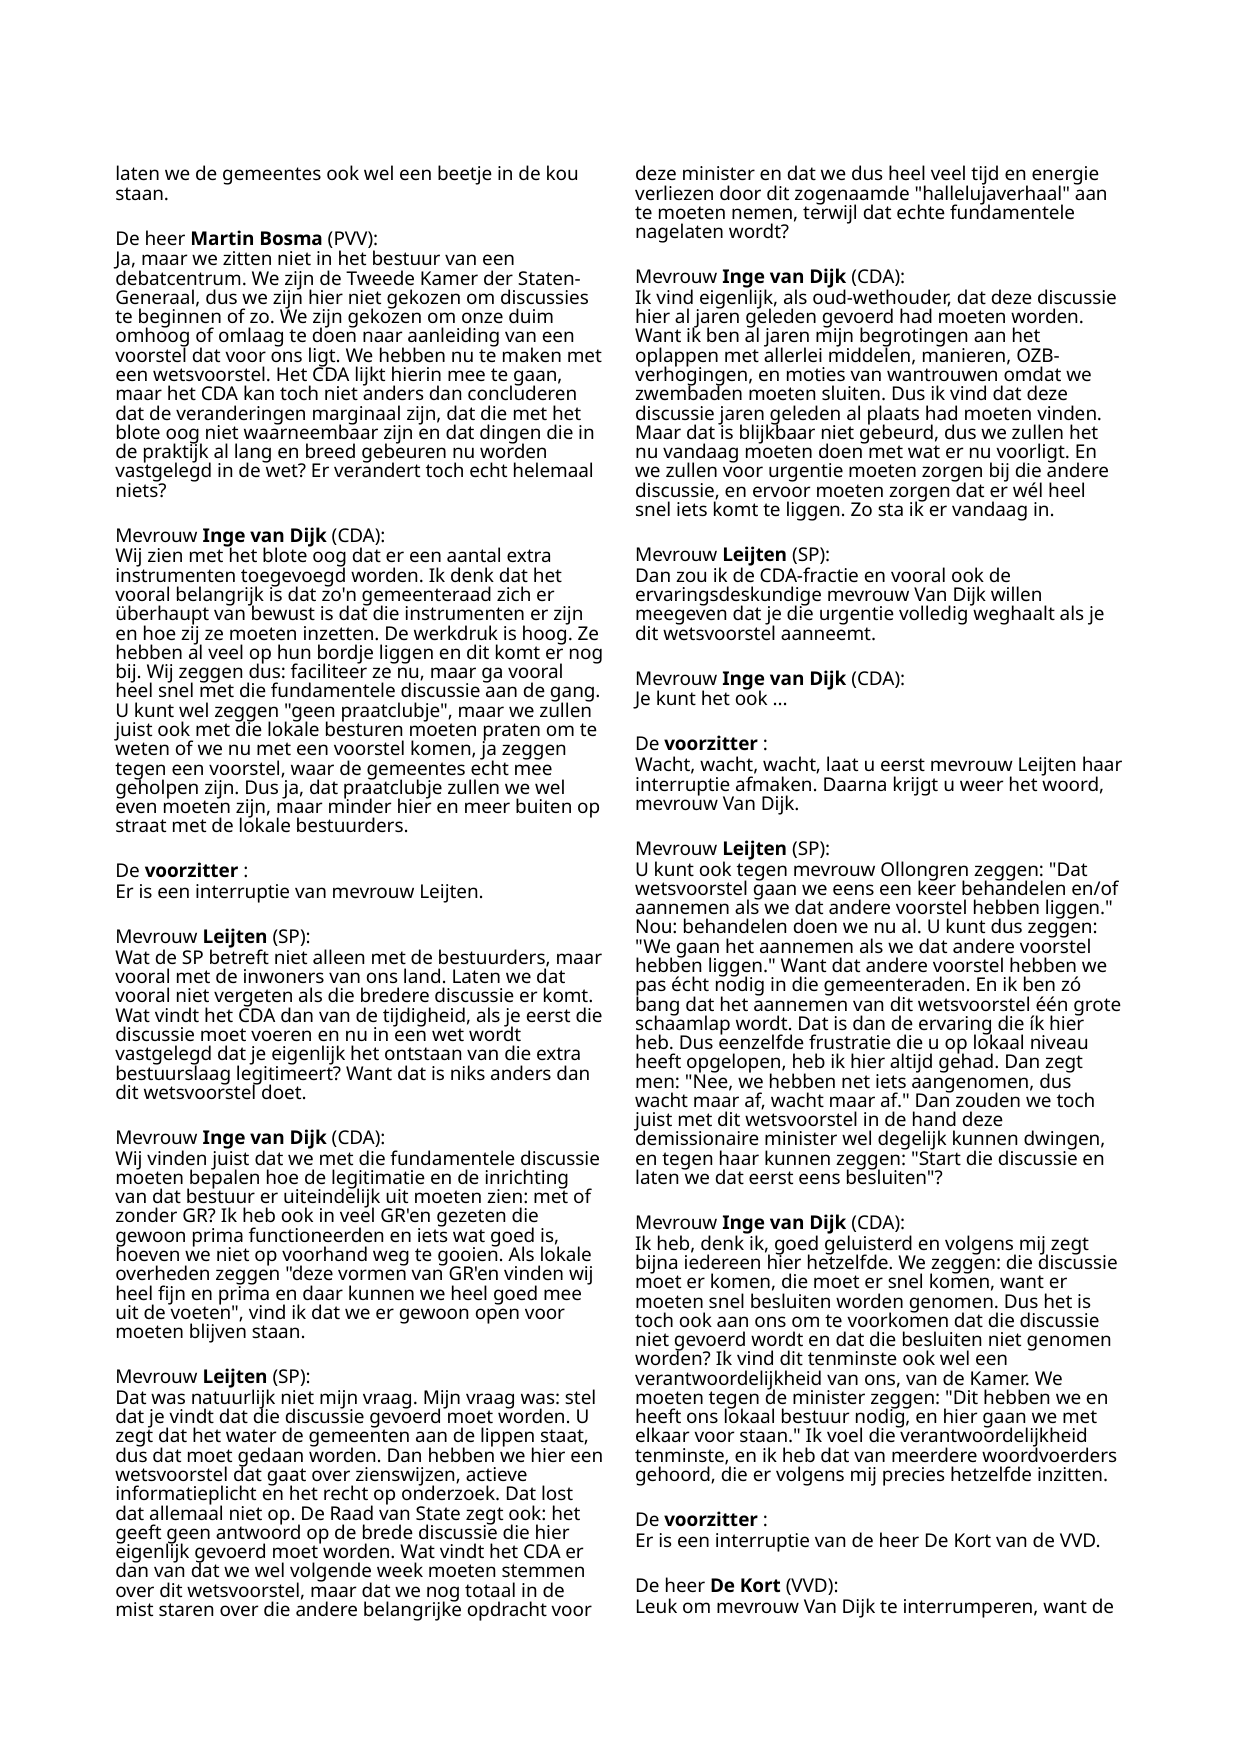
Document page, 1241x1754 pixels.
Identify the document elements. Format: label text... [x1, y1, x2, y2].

text De heer De Kort (VVD): [635, 1572, 1125, 1598]
text laten we de gemeentes ook wel een beetje in de kou staan. [115, 165, 605, 204]
text Mevrouw Inge van Dijk (CDA): [115, 1124, 605, 1150]
text De heer Martin Bosma (PVV): [115, 225, 605, 250]
text De voorzitter : [635, 731, 1125, 756]
text Wacht, wacht, wacht, laat u eerst mevrouw Leijten haar interruptie afmaken. Daarna krijgt u weer het woord, mevrouw Van Dijk. [635, 756, 1125, 814]
text Mevrouw Inge van Dijk (CDA): [635, 665, 1125, 690]
text Mevrouw Leijten (SP): [635, 835, 1125, 861]
text De voorzitter : [635, 1506, 1125, 1532]
text Er is een interruptie van mevrouw Leijten. [115, 883, 605, 902]
text Ik vind eigenlijk, als oud-wethouder, dat deze discussie hier al jaren geleden gevoerd had moeten worden. Want ik ben al jaren mijn begrotingen aan het oplappen met allerlei middelen, manieren, OZB-verhogingen, en moties van wantrouwen omdat we zwembaden moeten sluiten. Dus ik vind dat deze discussie jaren geleden al plaats had moeten vinden. Maar dat is blijkbaar niet gebeurd, dus we zullen het nu vandaag moeten doen met wat er nu voorligt. En we zullen voor urgentie moeten zorgen bij die andere discussie, en ervoor moeten zorgen dat er wél heel snel iets komt te liggen. Zo sta ik er vandaag in. [635, 289, 1125, 520]
text Mevrouw Inge van Dijk (CDA): [635, 263, 1125, 289]
text Je kunt het ook ... [635, 690, 1125, 710]
text Mevrouw Leijten (SP): [115, 1363, 605, 1389]
text Mevrouw Inge van Dijk (CDA): [115, 522, 605, 547]
text Dat was natuurlijk niet mijn vraag. Mijn vraag was: stel dat je vindt dat die discussie gevoerd moet worden. U zegt dat het water de gemeenten aan de lippen staat, dus dat moet gedaan worden. Dan hebben we hier een wetsvoorstel dat gaat over zienswijzen, actieve informatieplicht en het recht op onderzoek. Dat lost dat allemaal niet op. De Raad van State zegt ook: het geeft geen antwoord op de brede discussie die hier eigenlijk gevoerd moet worden. Wat vindt het CDA er dan van dat we wel volgende week moeten stemmen over dit wetsvoorstel, maar dat we nog totaal in de mist staren over die andere belangrijke opdracht voor [115, 1389, 605, 1620]
text Ja, maar we zitten niet in het bestuur van een debatcentrum. We zijn de Tweede Kamer der Staten-Generaal, dus we zijn hier niet gekozen om discussies te beginnen of zo. We zijn gekozen om onze duim omhoog of omlaag te doen naar aanleiding van een voorstel dat voor ons ligt. We hebben nu te maken met een wetsvoorstel. Het CDA lijkt hierin mee te gaan, maar het CDA kan toch niet anders dan concluderen dat de veranderingen marginaal zijn, dat die met het blote oog niet waarneembaar zijn en dat dingen die in de praktijk al lang en breed gebeuren nu worden vastgelegd in de wet? Er verandert toch echt helemaal niets? [115, 250, 605, 501]
text Mevrouw Leijten (SP): [635, 541, 1125, 567]
text Wat de SP betreft niet alleen met de bestuurders, maar vooral met de inwoners van ons land. Laten we dat vooral niet vergeten als die bredere discussie er komt. Wat vindt het CDA dan van de tijdigheid, als je eerst die discussie moet voeren en nu in een wet wordt vastgelegd dat je eigenlijk het ontstaan van die extra bestuurslaag legitimeert? Want dat is niks anders dan dit wetsvoorstel doet. [115, 949, 605, 1103]
text Wij zien met het blote oog dat er een aantal extra instrumenten toegevoegd worden. Ik denk dat het vooral belangrijk is dat zo'n gemeenteraad zich er überhaupt van bewust is dat die instrumenten er zijn en hoe zij ze moeten inzetten. De werkdruk is hoog. Ze hebben al veel op hun bordje liggen en dit komt er nog bij. Wij zeggen dus: faciliteer ze nu, maar ga vooral heel snel met die fundamentele discussie aan de gang. U kunt wel zeggen "geen praatclubje", maar we zullen juist ook met die lokale besturen moeten praten om te weten of we nu met een voorstel komen, ja zeggen tegen een voorstel, waar de gemeentes echt mee geholpen zijn. Dus ja, dat praatclubje zullen we wel even moeten zijn, maar minder hier en meer buiten op straat met de lokale bestuurders. [115, 547, 605, 837]
text deze minister en dat we dus heel veel tijd en energie verliezen door dit zogenaamde "hallelujaverhaal" aan te moeten nemen, terwijl dat echte fundamentele nagelaten wordt? [635, 165, 1125, 242]
text Ik heb, denk ik, goed geluisterd en volgens mij zegt bijna iedereen hier hetzelfde. We zeggen: die discussie moet er komen, die moet er snel komen, want er moeten snel besluiten worden genomen. Dus het is toch ook aan ons om te voorkomen dat die discussie niet gevoerd wordt en dat die besluiten niet genomen worden? Ik vind dit tenminste ook wel een verantwoordelijkheid van ons, van de Kamer. We moeten tegen de minister zeggen: "Dit hebben we en heeft ons lokaal bestuur nodig, en hier gaan we met elkaar voor staan." Ik voel die verantwoordelijkheid tenminste, en ik heb dat van meerdere woordvoerders gehoord, die er volgens mij precies hetzelfde inzitten. [635, 1235, 1125, 1485]
text Mevrouw Inge van Dijk (CDA): [635, 1209, 1125, 1235]
text Wij vinden juist dat we met die fundamentele discussie moeten bepalen hoe de legitimatie en de inrichting van dat bestuur er uiteindelijk uit moeten zien: met of zonder GR? Ik heb ook in veel GR'en gezeten die gewoon prima functioneerden en iets wat goed is, hoeven we niet op voorhand weg te gooien. Als lokale overheden zeggen "deze vormen van GR'en vinden wij heel fijn en prima en daar kunnen we heel goed mee uit de voeten", vind ik dat we er gewoon open voor moeten blijven staan. [115, 1150, 605, 1342]
text De voorzitter : [115, 857, 605, 883]
text Mevrouw Leijten (SP): [115, 923, 605, 949]
text U kunt ook tegen mevrouw Ollongren zeggen: "Dat wetsvoorstel gaan we eens een keer behandelen en/of aannemen als we dat andere voorstel hebben liggen." Nou: behandelen doen we nu al. U kunt dus zeggen: "We gaan het aannemen als we dat andere voorstel hebben liggen." Want dat andere voorstel hebben we pas écht nodig in die gemeenteraden. En ik ben zó bang dat het aannemen van dit wetsvoorstel één grote schaamlap wordt. Dat is dan de ervaring die ík hier heb. Dus eenzelfde frustratie die u op lokaal niveau heeft opgelopen, heb ik hier altijd gehad. Dan zegt men: "Nee, we hebben net iets aangenomen, dus wacht maar af, wacht maar af." Dan zouden we toch juist met dit wetsvoorstel in de hand deze demissionaire minister wel degelijk kunnen dwingen, en tegen haar kunnen zeggen: "Start die discussie en laten we dat eerst eens besluiten"? [635, 861, 1125, 1188]
text Dan zou ik de CDA-fractie en vooral ook de ervaringsdeskundige mevrouw Van Dijk willen meegeven dat je die urgentie volledig weghaalt als je dit wetsvoorstel aanneemt. [635, 567, 1125, 644]
text Leuk om mevrouw Van Dijk te interrumperen, want de [635, 1598, 1125, 1617]
text Er is een interruptie van de heer De Kort van de VVD. [635, 1532, 1125, 1551]
